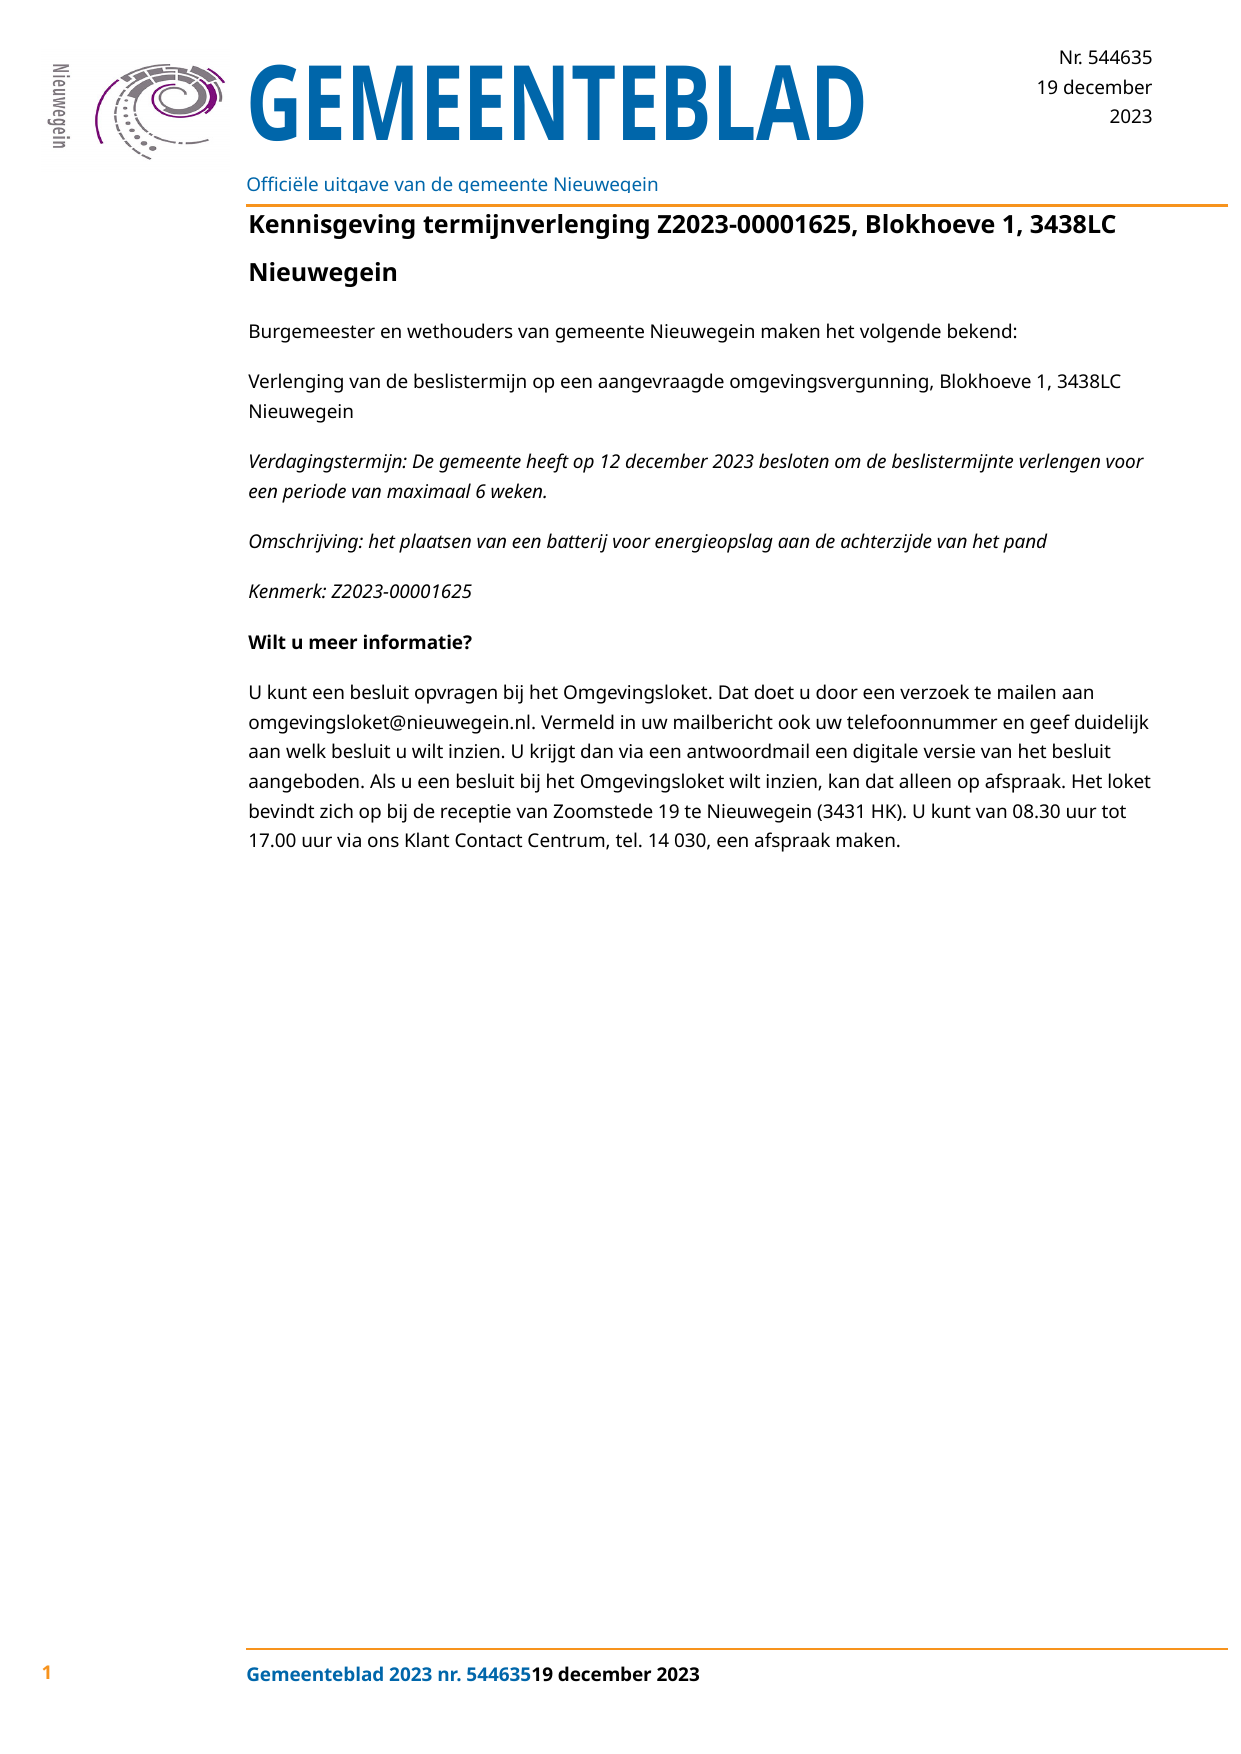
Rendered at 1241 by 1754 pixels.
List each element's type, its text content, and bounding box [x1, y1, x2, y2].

text Verlenging van de beslistermijn op een aangevraagde omgevingsvergunning, Blokhoeve 1, 3438LC Nieuwegein [248, 368, 1152, 424]
text Omschrijving: het plaatsen van een batterij voor energieopslag aan de achterzijde van het pand [248, 528, 1152, 554]
text U kunt een besluit opvragen bij het Omgevingsloket. Dat doet u door een verzoek te mailen aan omgevingsloket@nieuwegein.nl. Vermeld in uw mailbericht ook uw telefoonnummer en geef duidelijk aan welk besluit u wilt inzien. U krijgt dan via een antwoordmail een digitale versie van het besluit aangeboden. Als u een besluit bij het Omgevingsloket wilt inzien, kan dat alleen op afspraak. Het loket bevindt zich op bij de receptie van Zoomstede 19 te Nieuwegein (3431 HK). U kunt van 08.30 uur tot 17.00 uur via ons Klant Contact Centrum, tel. 14 030, een afspraak maken. [248, 679, 1152, 853]
text Kennisgeving termijnverlenging Z2023-00001625, Blokhoeve 1, 3438LC Nieuwegein [248, 207, 1152, 288]
picture [41, 47, 231, 172]
text Wilt u meer informatie? [248, 629, 1152, 655]
text Verdagingstermijn: De gemeente heeft op 12 december 2023 besloten om de beslistermijnte verlengen voor een periode van maximaal 6 weken. [248, 448, 1152, 504]
text Kenmerk: Z2023-00001625 [248, 579, 1152, 604]
text Burgemeester en wethouders van gemeente Nieuwegein maken het volgende bekend: [248, 318, 1152, 344]
